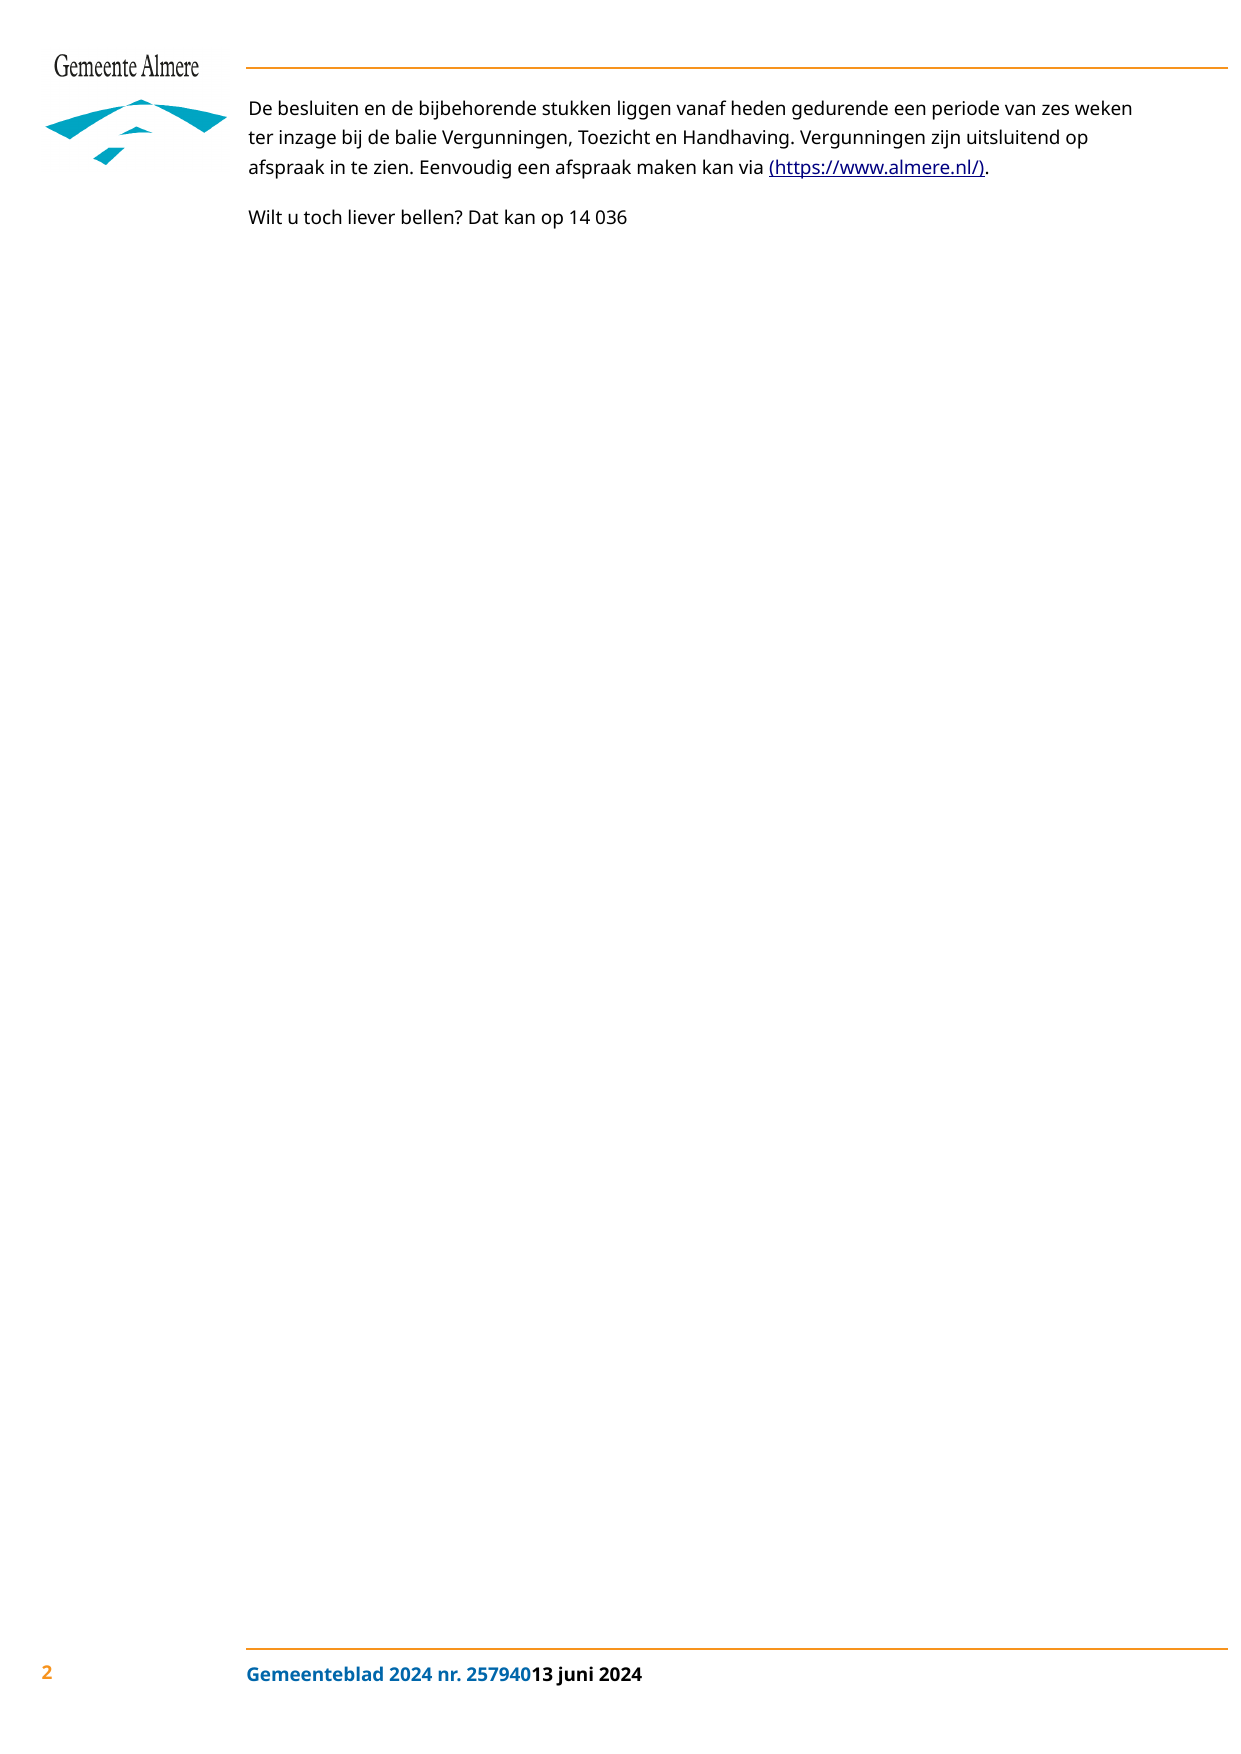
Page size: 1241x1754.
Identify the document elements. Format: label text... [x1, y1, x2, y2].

picture [41, 47, 231, 172]
text Wilt u toch liever bellen? Dat kan op 14 036 [248, 204, 1152, 230]
text De besluiten en de bijbehorende stukken liggen vanaf heden gedurende een periode van zes weken ter inzage bij de balie Vergunningen, Toezicht en Handhaving. Vergunningen zijn uitsluitend op afspraak in te zien. Eenvoudig een afspraak maken kan via (https://www.almere.nl/). [248, 95, 1152, 180]
